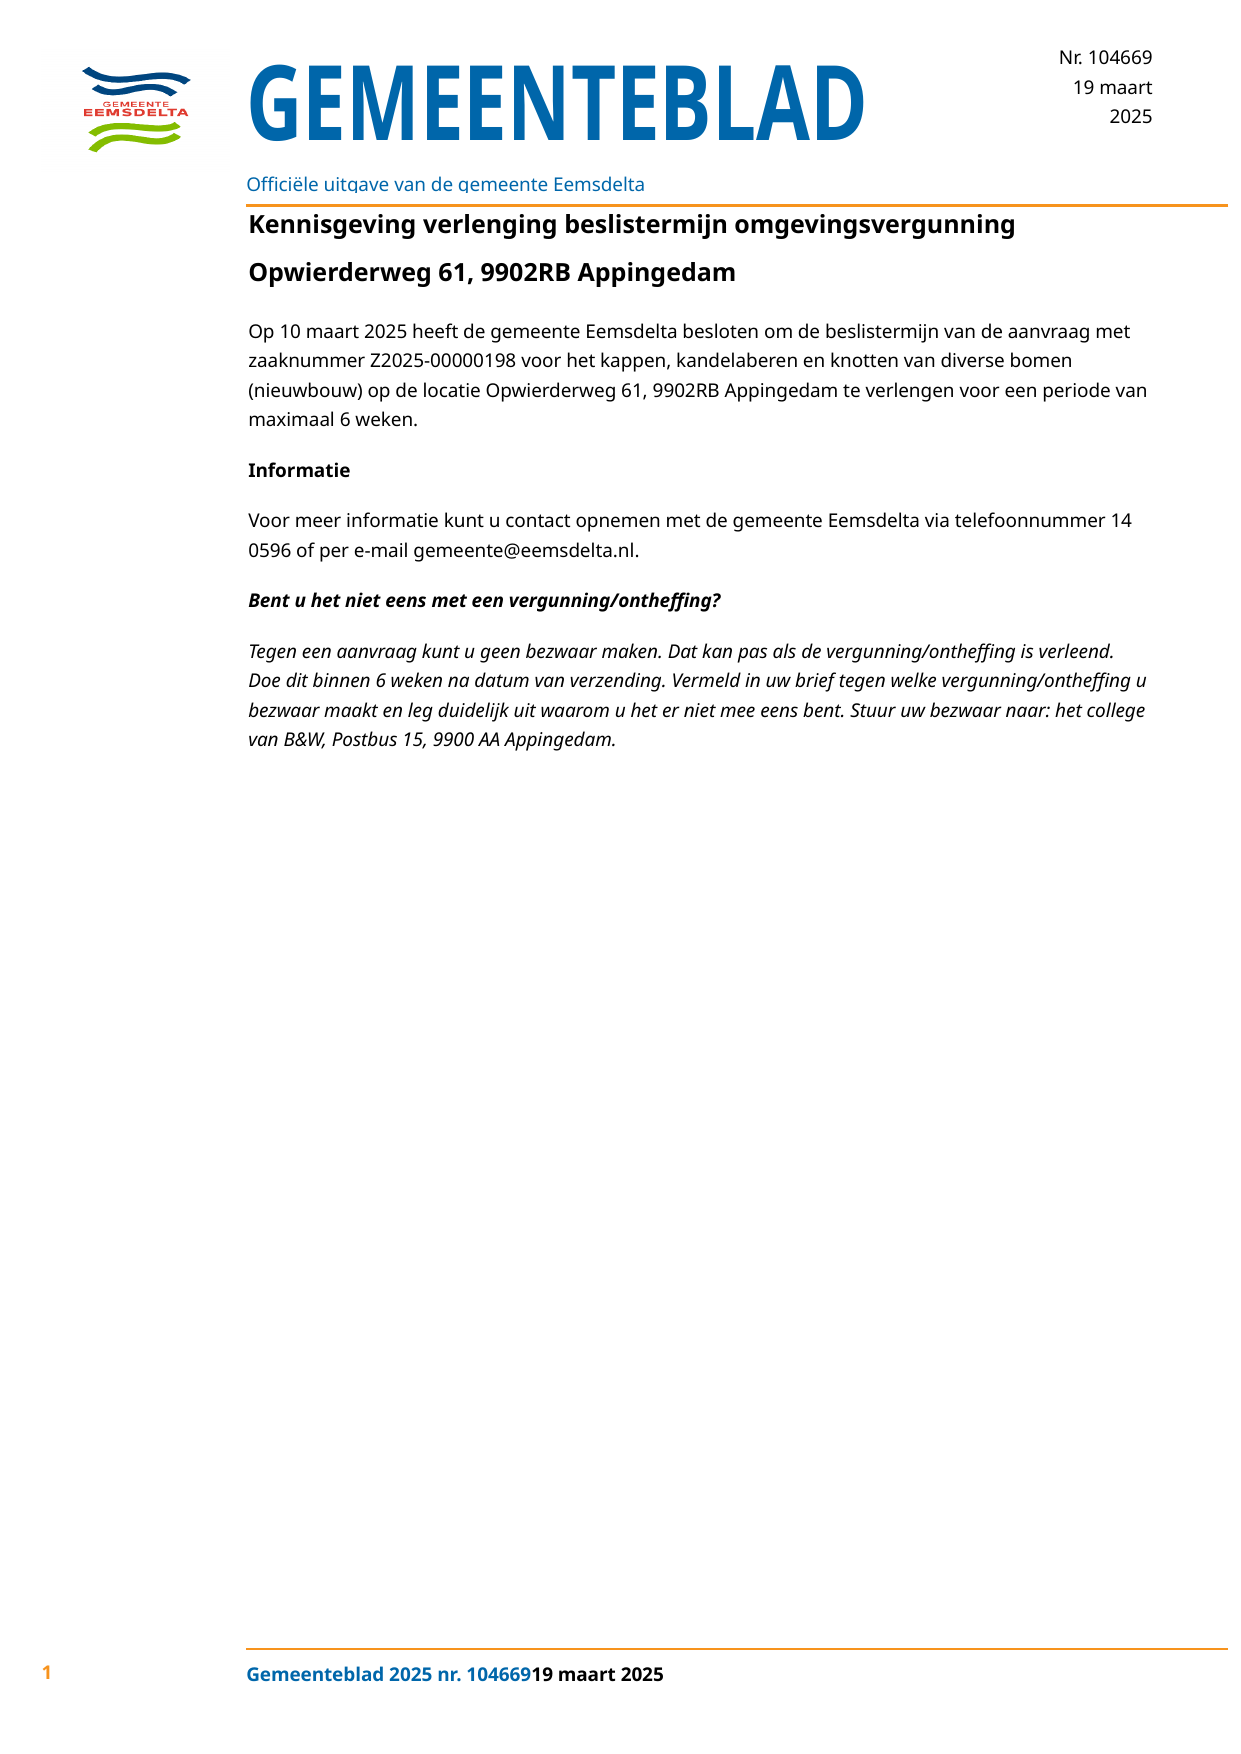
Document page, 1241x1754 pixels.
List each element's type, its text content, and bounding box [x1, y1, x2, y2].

text Kennisgeving verlenging beslistermijn omgevingsvergunning Opwierderweg 61, 9902RB Appingedam [248, 207, 1152, 288]
text Voor meer informatie kunt u contact opnemen met de gemeente Eemsdelta via telefoonnummer 14 0596 of per e-mail gemeente@eemsdelta.nl. [248, 507, 1152, 563]
text Informatie [248, 457, 1152, 483]
text Bent u het niet eens met een vergunning/ontheffing? [248, 587, 1152, 613]
picture [41, 47, 231, 172]
text Op 10 maart 2025 heeft de gemeente Eemsdelta besloten om de beslistermijn van de aanvraag met zaaknummer Z2025-00000198 voor het kappen, kandelaberen en knotten van diverse bomen (nieuwbouw) op de locatie Opwierderweg 61, 9902RB Appingedam te verlengen voor een periode van maximaal 6 weken. [248, 318, 1152, 432]
text Tegen een aanvraag kunt u geen bezwaar maken. Dat kan pas als de vergunning/ontheffing is verleend. Doe dit binnen 6 weken na datum van verzending. Vermeld in uw brief tegen welke vergunning/ontheffing u bezwaar maakt en leg duidelijk uit waarom u het er niet mee eens bent. Stuur uw bezwaar naar: het college van B&W, Postbus 15, 9900 AA Appingedam. [248, 638, 1152, 752]
